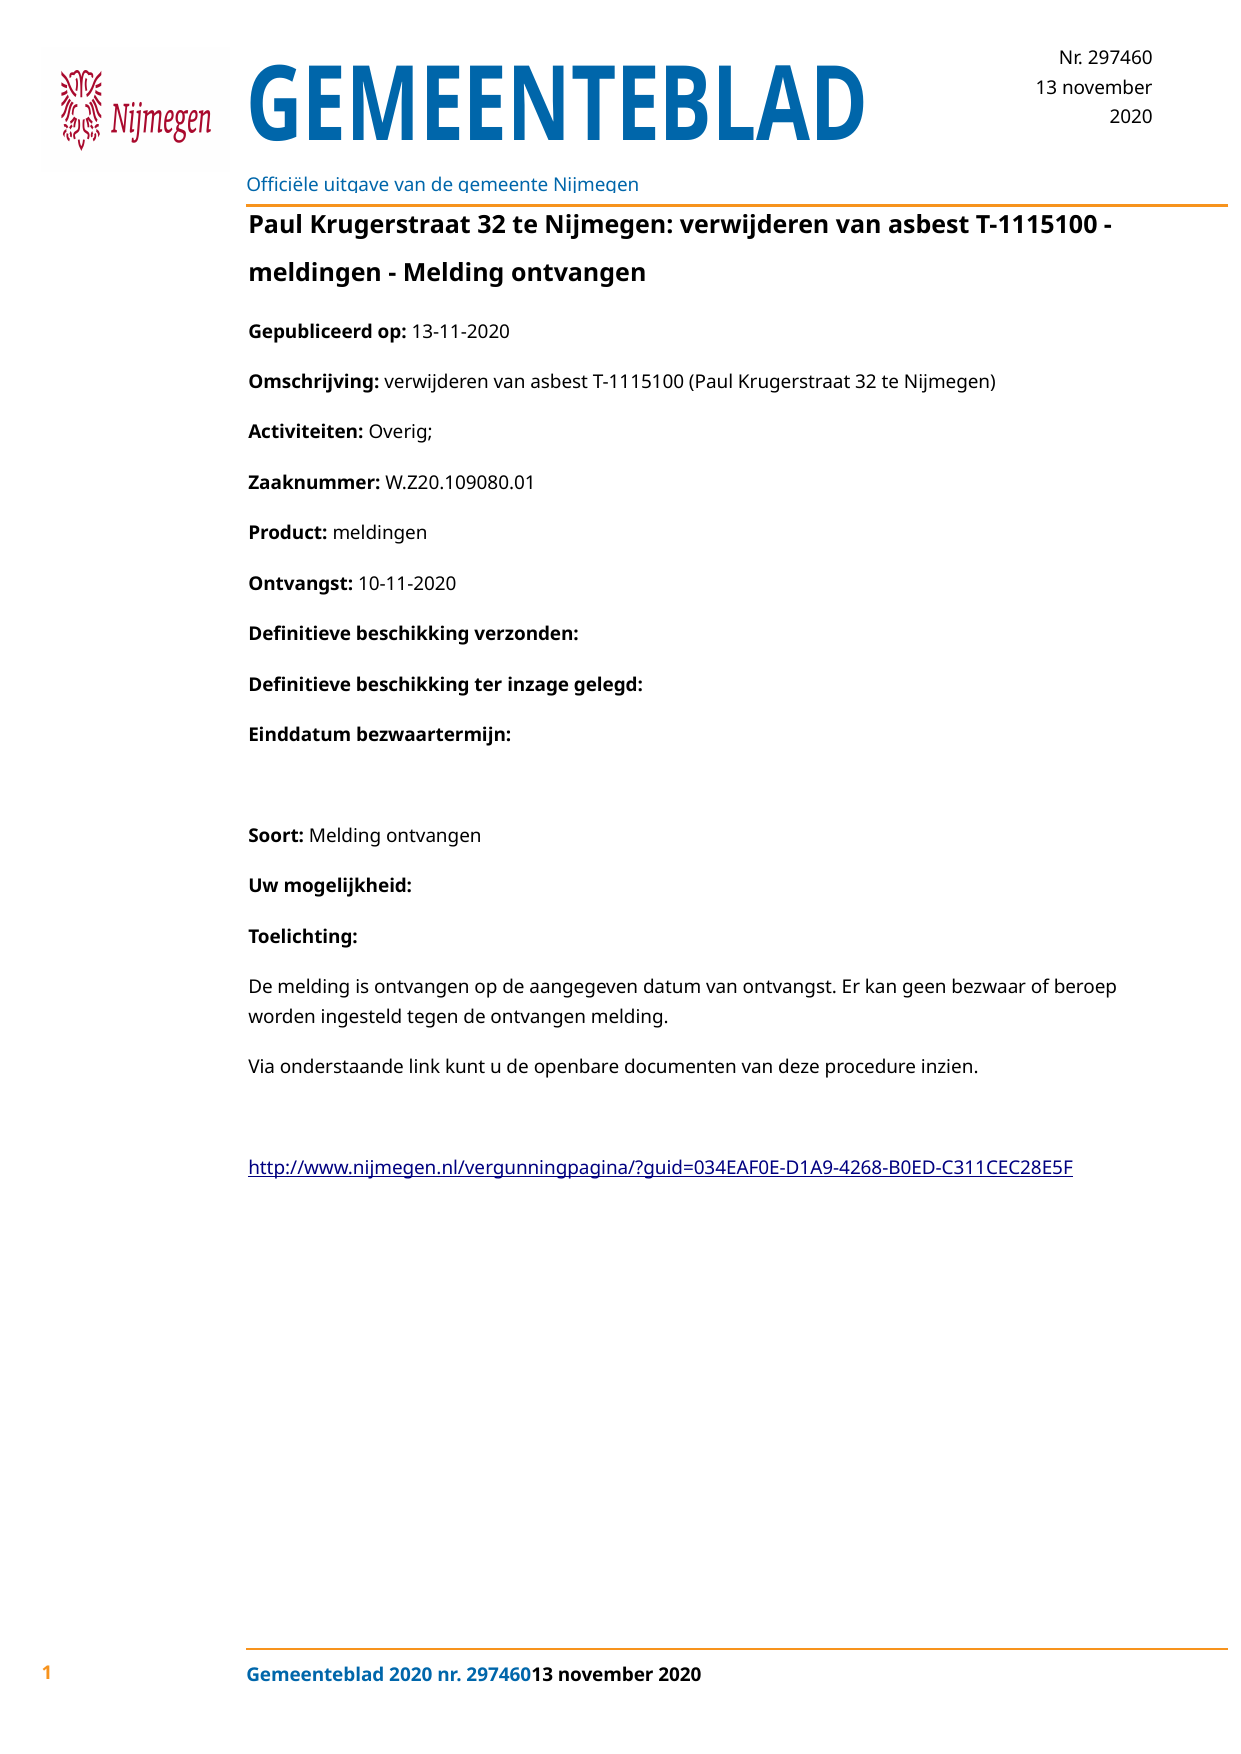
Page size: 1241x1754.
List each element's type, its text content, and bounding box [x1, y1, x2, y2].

text Paul Krugerstraat 32 te Nijmegen: verwijderen van asbest T-1115100 - meldingen - Melding ontvangen [248, 207, 1152, 288]
text http://www.nijmegen.nl/vergunningpagina/?guid=034EAF0E-D1A9-4268-B0ED-C311CEC28E5F [248, 1154, 1152, 1180]
text Activiteiten: Overig; [248, 419, 1152, 444]
picture [41, 47, 231, 172]
text Via onderstaande link kunt u de openbare documenten van deze procedure inzien. [248, 1053, 1152, 1079]
text Product: meldingen [248, 519, 1152, 545]
text Definitieve beschikking ter inzage gelegd: [248, 671, 1152, 697]
text Toelichting: [248, 923, 1152, 949]
text Definitieve beschikking verzonden: [248, 620, 1152, 646]
text Soort: Melding ontvangen [248, 822, 1152, 848]
text Gepubliceerd op: 13-11-2020 [248, 318, 1152, 344]
text Zaaknummer: W.Z20.109080.01 [248, 469, 1152, 495]
text Omschrijving: verwijderen van asbest T-1115100 (Paul Krugerstraat 32 te Nijmegen) [248, 368, 1152, 394]
text Einddatum bezwaartermijn: [248, 721, 1152, 747]
text Uw mogelijkheid: [248, 872, 1152, 898]
text Ontvangst: 10-11-2020 [248, 570, 1152, 596]
text De melding is ontvangen op de aangegeven datum van ontvangst. Er kan geen bezwaar of beroep worden ingesteld tegen de ontvangen melding. [248, 973, 1152, 1029]
